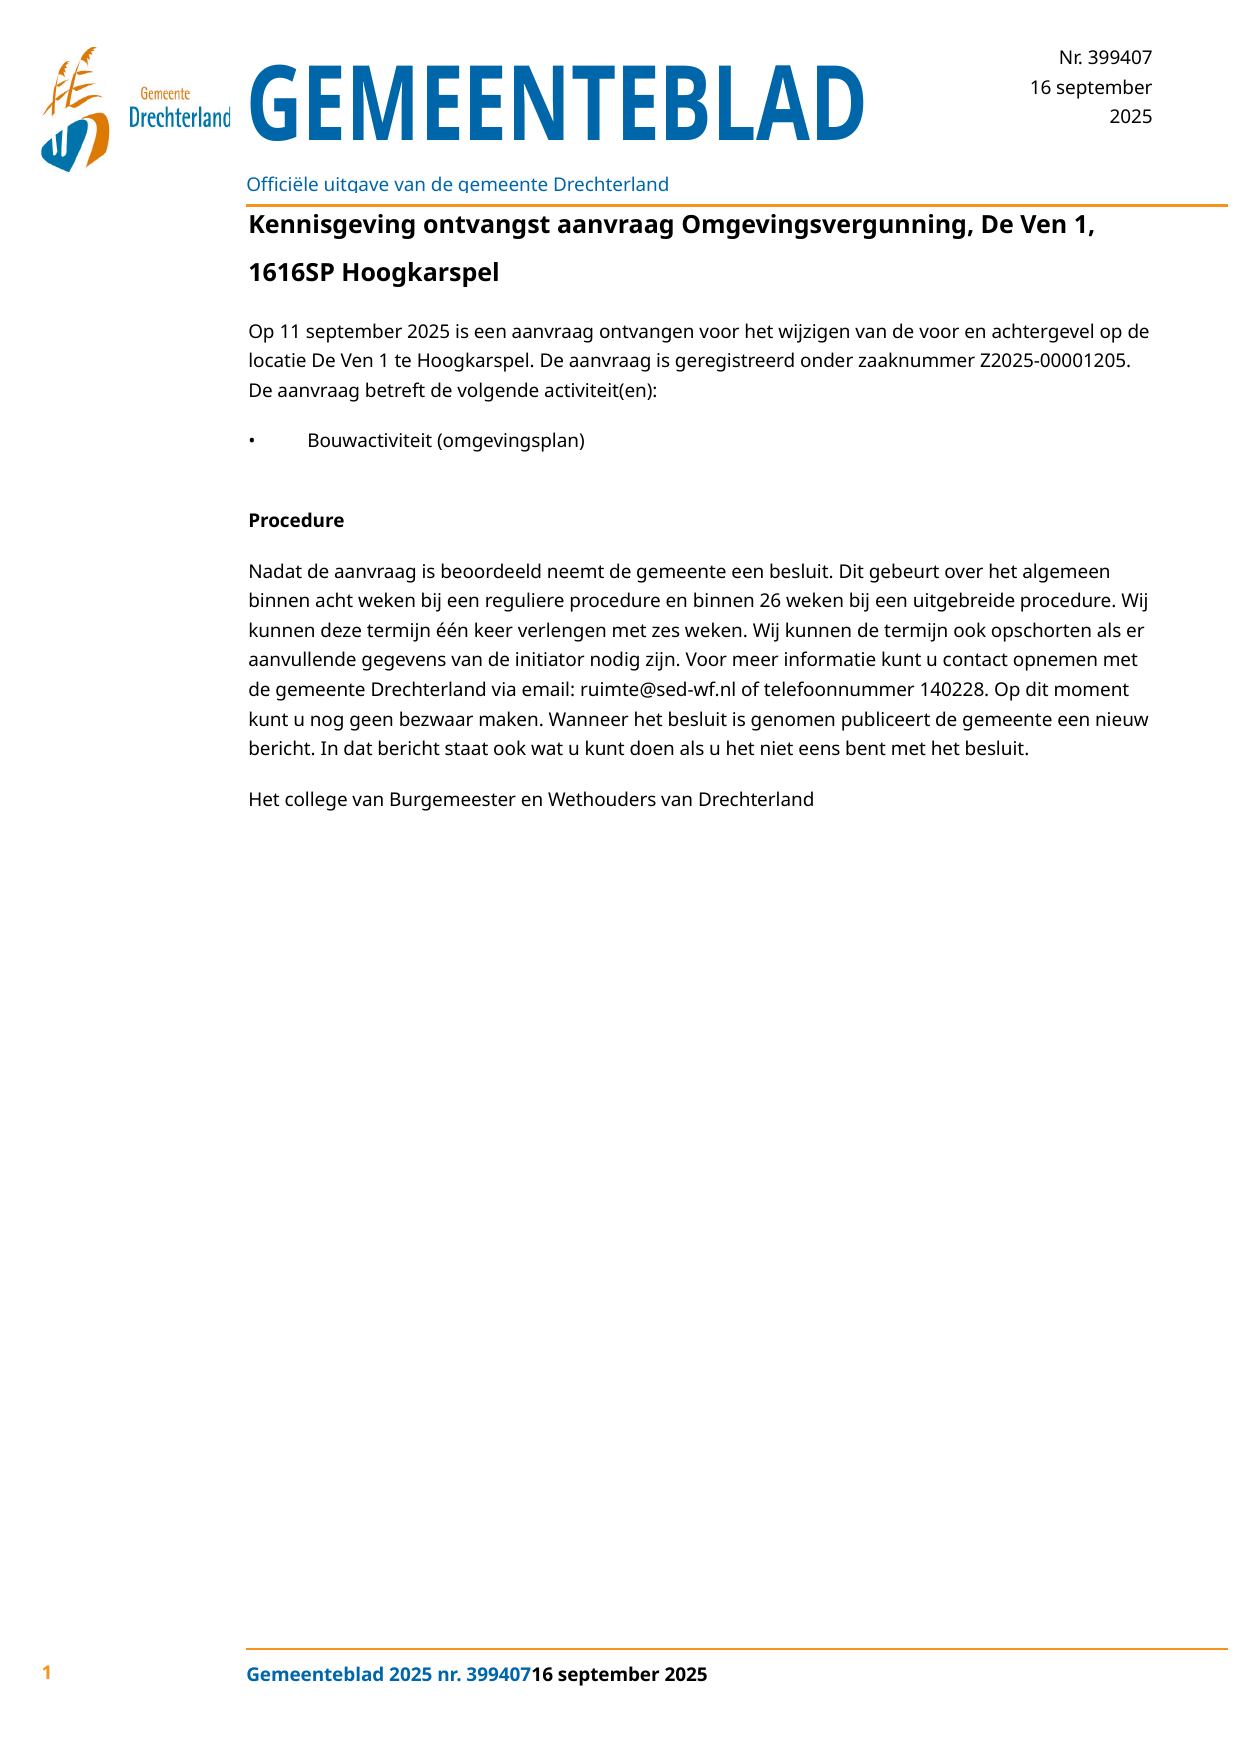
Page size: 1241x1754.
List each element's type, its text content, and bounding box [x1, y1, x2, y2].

text Nadat de aanvraag is beoordeeld neemt de gemeente een besluit. Dit gebeurt over het algemeen binnen acht weken bij een reguliere procedure en binnen 26 weken bij een uitgebreide procedure. Wij kunnen deze termijn één keer verlengen met zes weken. Wij kunnen de termijn ook opschorten als er aanvullende gegevens van de initiator nodig zijn. Voor meer informatie kunt u contact opnemen met de gemeente Drechterland via email: ruimte@sed-wf.nl of telefoonnummer 140228. Op dit moment kunt u nog geen bezwaar maken. Wanneer het besluit is genomen publiceert de gemeente een nieuw bericht. In dat bericht staat ook wat u kunt doen als u het niet eens bent met het besluit. [248, 558, 1152, 761]
text Kennisgeving ontvangst aanvraag Omgevingsvergunning, De Ven 1, 1616SP Hoogkarspel [248, 207, 1152, 288]
picture [226, 115, 231, 124]
text Het college van Burgemeester en Wethouders van Drechterland [248, 786, 1152, 812]
text Procedure [248, 507, 1152, 533]
text Op 11 september 2025 is een aanvraag ontvangen voor het wijzigen van de voor en achtergevel op de locatie De Ven 1 te Hoogkarspel. De aanvraag is geregistreerd onder zaaknummer Z2025-00001205. De aanvraag betreft de volgende activiteit(en): [248, 318, 1152, 403]
list Bouwactiviteit (omgevingsplan) [248, 427, 1152, 453]
picture [41, 47, 231, 172]
picture [41, 158, 64, 172]
